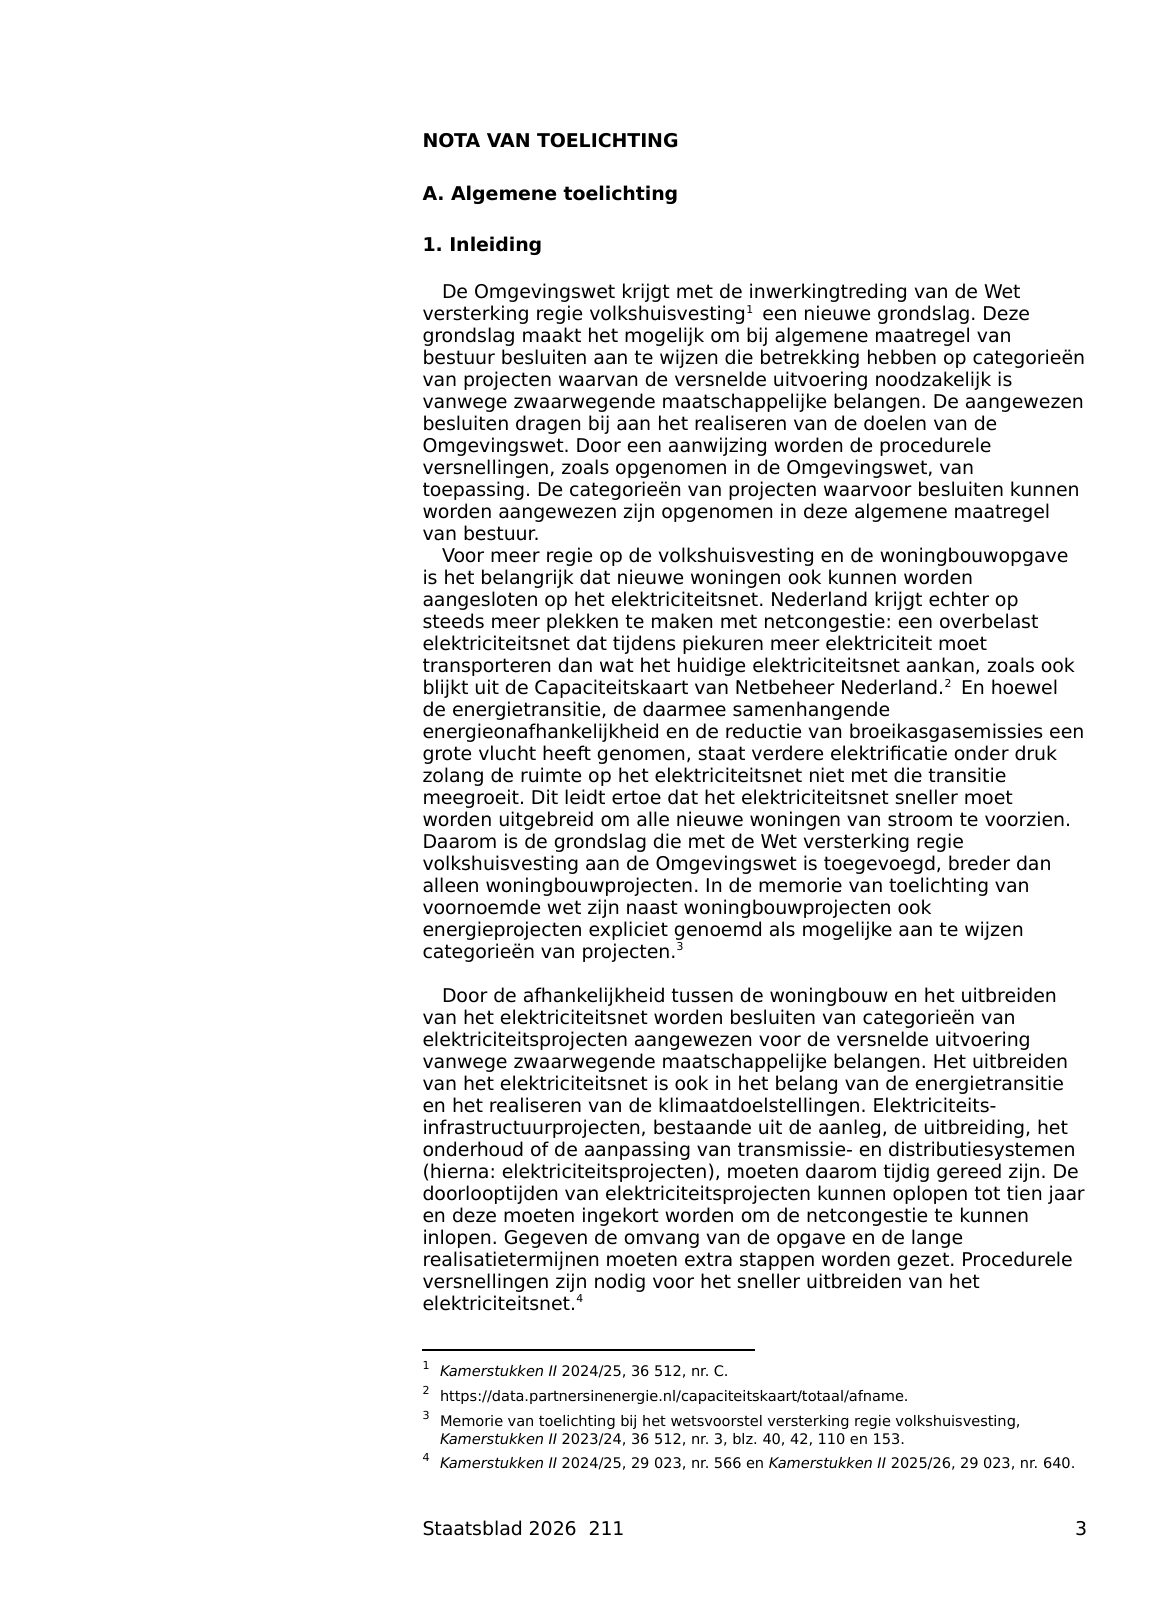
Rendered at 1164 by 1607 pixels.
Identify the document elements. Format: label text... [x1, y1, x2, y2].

text Door de afhankelijkheid tussen de woningbouw en het uitbreiden van het elektriciteitsnet worden besluiten van categorieën van elektriciteitsprojecten aangewezen voor de versnelde uitvoering vanwege zwaarwegende maatschappelijke belangen. Het uitbreiden van het elektriciteitsnet is ook in het belang van de energietransitie en het realiseren van de klimaatdoelstellingen. Elektriciteits-infrastructuurprojecten, bestaande uit de aanleg, de uitbreiding, het onderhoud of de aanpassing van transmissie- en distributiesystemen (hierna: elektriciteitsprojecten), moeten daarom tijdig gereed zijn. De doorlooptijden van elektriciteitsprojecten kunnen oplopen tot tien jaar en deze moeten ingekort worden om de netcongestie te kunnen inlopen. Gegeven de omvang van de opgave en de lange realisatietermijnen moeten extra stappen worden gezet. Procedurele versnellingen zijn nodig voor het sneller uitbreiden van het elektriciteitsnet. [422, 985, 1087, 1314]
text https://data.partnersinenergie.nl/capaciteitskaart/totaal/afname. [422, 1384, 1087, 1406]
text Kamerstukken II 2024/25, 29 023, nr. 566 en Kamerstukken II 2025/26, 29 023, nr. 640. [422, 1451, 1087, 1473]
text Voor meer regie op de volkshuisvesting en de woningbouwopgave is het belangrijk dat nieuwe woningen ook kunnen worden aangesloten op het elektriciteitsnet. Nederland krijgt echter op steeds meer plekken te maken met netcongestie: een overbelast elektriciteitsnet dat tijdens piekuren meer elektriciteit moet transporteren dan wat het huidige elektriciteitsnet aankan, zoals ook blijkt uit de Capaciteitskaart van Netbeheer Nederland. En hoewel de energietransitie, de daarmee samenhangende energieonafhankelijkheid en de reductie van broeikasgasemissies een grote vlucht heeft genomen, staat verdere elektrificatie onder druk zolang de ruimte op het elektriciteitsnet niet met die transitie meegroeit. Dit leidt ertoe dat het elektriciteitsnet sneller moet worden uitgebreid om alle nieuwe woningen van stroom te voorzien. Daarom is de grondslag die met de Wet versterking regie volkshuisvesting aan de Omgevingswet is toegevoegd, breder dan alleen woningbouwprojecten. In de memorie van toelichting van voornoemde wet zijn naast woningbouwprojecten ook energieprojecten expliciet genoemd als mogelijke aan te wijzen categorieën van projecten. [422, 545, 1087, 963]
subtitle 1. Inleiding [422, 234, 1087, 256]
text De Omgevingswet krijgt met de inwerkingtreding van de Wet versterking regie volkshuisvesting een nieuwe grondslag. Deze grondslag maakt het mogelijk om bij algemene maatregel van bestuur besluiten aan te wijzen die betrekking hebben op categorieën van projecten waarvan de versnelde uitvoering noodzakelijk is vanwege zwaarwegende maatschappelijke belangen. De aangewezen besluiten dragen bij aan het realiseren van de doelen van de Omgevingswet. Door een aanwijzing worden de procedurele versnellingen, zoals opgenomen in de Omgevingswet, van toepassing. De categorieën van projecten waarvoor besluiten kunnen worden aangewezen zijn opgenomen in deze algemene maatregel van bestuur. [422, 281, 1087, 545]
subtitle A. Algemene toelichting [422, 182, 1087, 204]
text Kamerstukken II 2024/25, 36 512, nr. C. [422, 1359, 1087, 1381]
text Memorie van toelichting bij het wetsvoorstel versterking regie volkshuisvesting, Kamerstukken II 2023/24, 36 512, nr. 3, blz. 40, 42, 110 en 153. [422, 1409, 1087, 1448]
subtitle NOTA VAN TOELICHTING [422, 130, 1087, 152]
